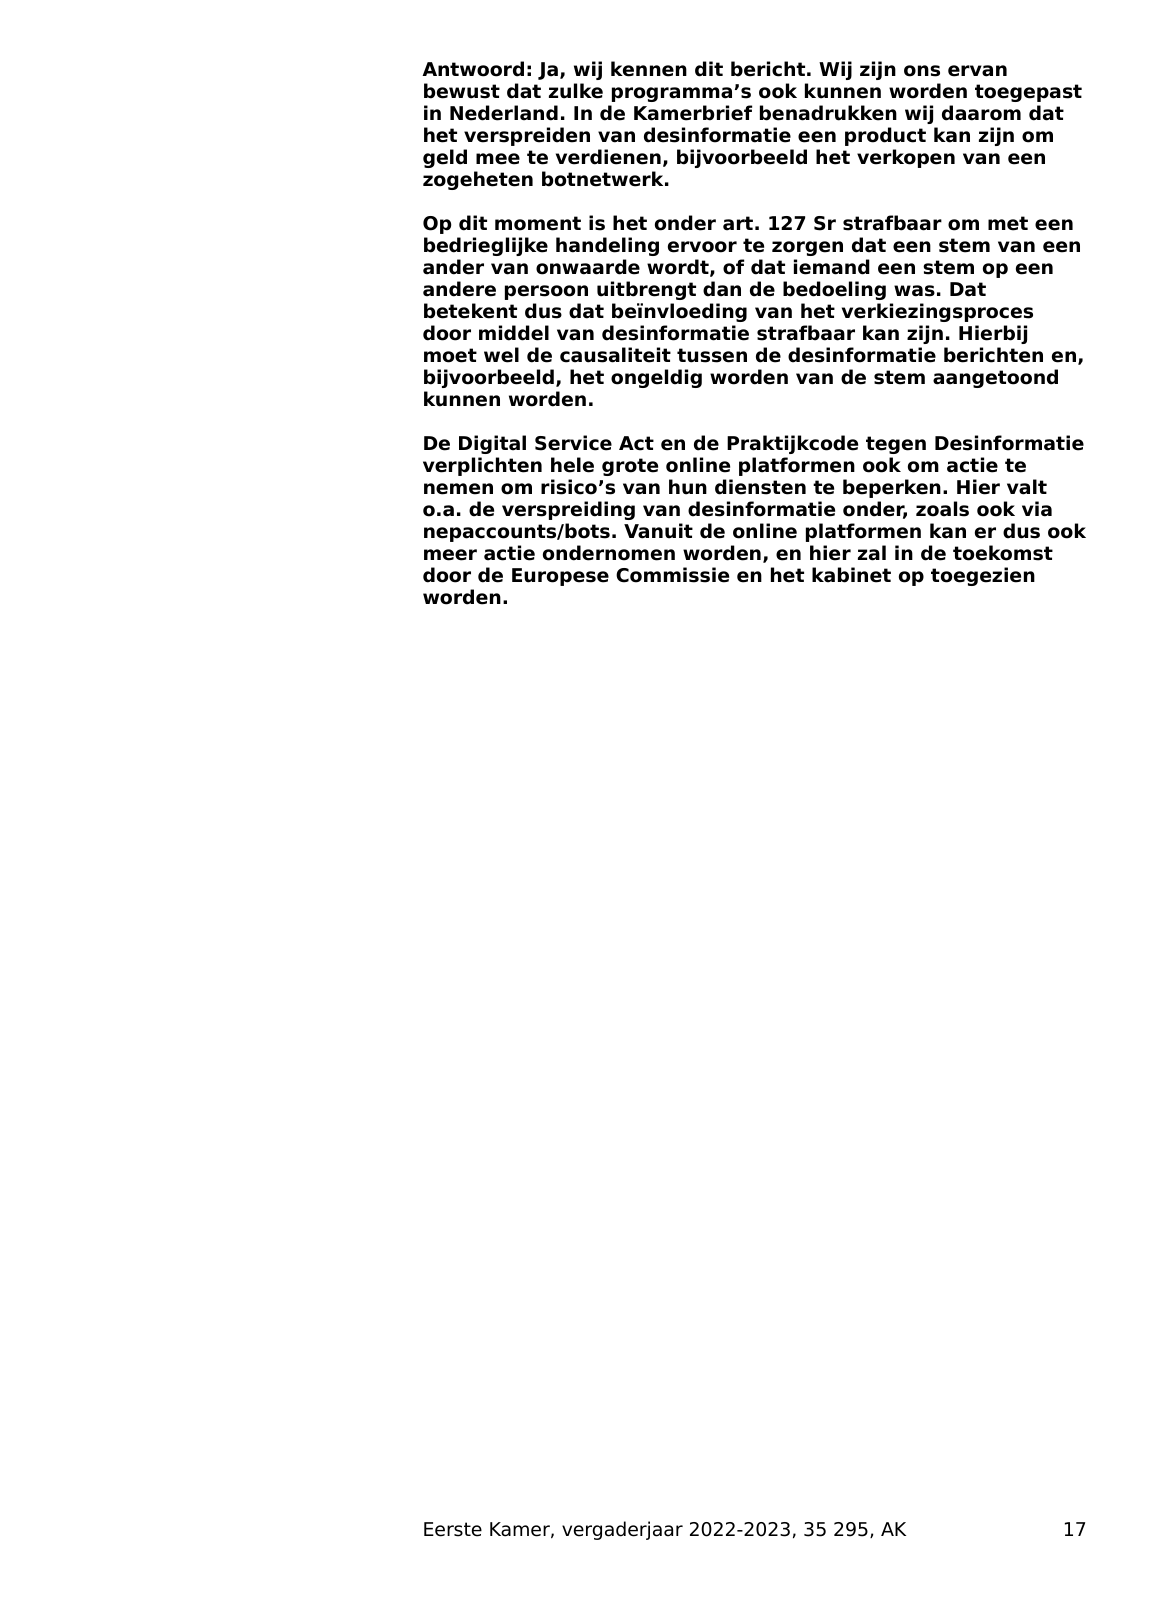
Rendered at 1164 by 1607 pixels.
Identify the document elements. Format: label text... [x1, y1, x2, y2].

text Op dit moment is het onder art. 127 Sr strafbaar om met een bedrieglijke handeling ervoor te zorgen dat een stem van een ander van onwaarde wordt, of dat iemand een stem op een andere persoon uitbrengt dan de bedoeling was. Dat betekent dus dat beïnvloeding van het verkiezingsproces door middel van desinformatie strafbaar kan zijn. Hierbij moet wel de causaliteit tussen de desinformatie berichten en, bijvoorbeeld, het ongeldig worden van de stem aangetoond kunnen worden. [422, 213, 1087, 411]
text De Digital Service Act en de Praktijkcode tegen Desinformatie verplichten hele grote online platformen ook om actie te nemen om risico’s van hun diensten te beperken. Hier valt o.a. de verspreiding van desinformatie onder, zoals ook via nepaccounts/bots. Vanuit de online platformen kan er dus ook meer actie ondernomen worden, en hier zal in de toekomst door de Europese Commissie en het kabinet op toegezien worden. [422, 433, 1087, 609]
text Antwoord: Ja, wij kennen dit bericht. Wij zijn ons ervan bewust dat zulke programma’s ook kunnen worden toegepast in Nederland. In de Kamerbrief benadrukken wij daarom dat het verspreiden van desinformatie een product kan zijn om geld mee te verdienen, bijvoorbeeld het verkopen van een zogeheten botnetwerk. [422, 59, 1087, 191]
